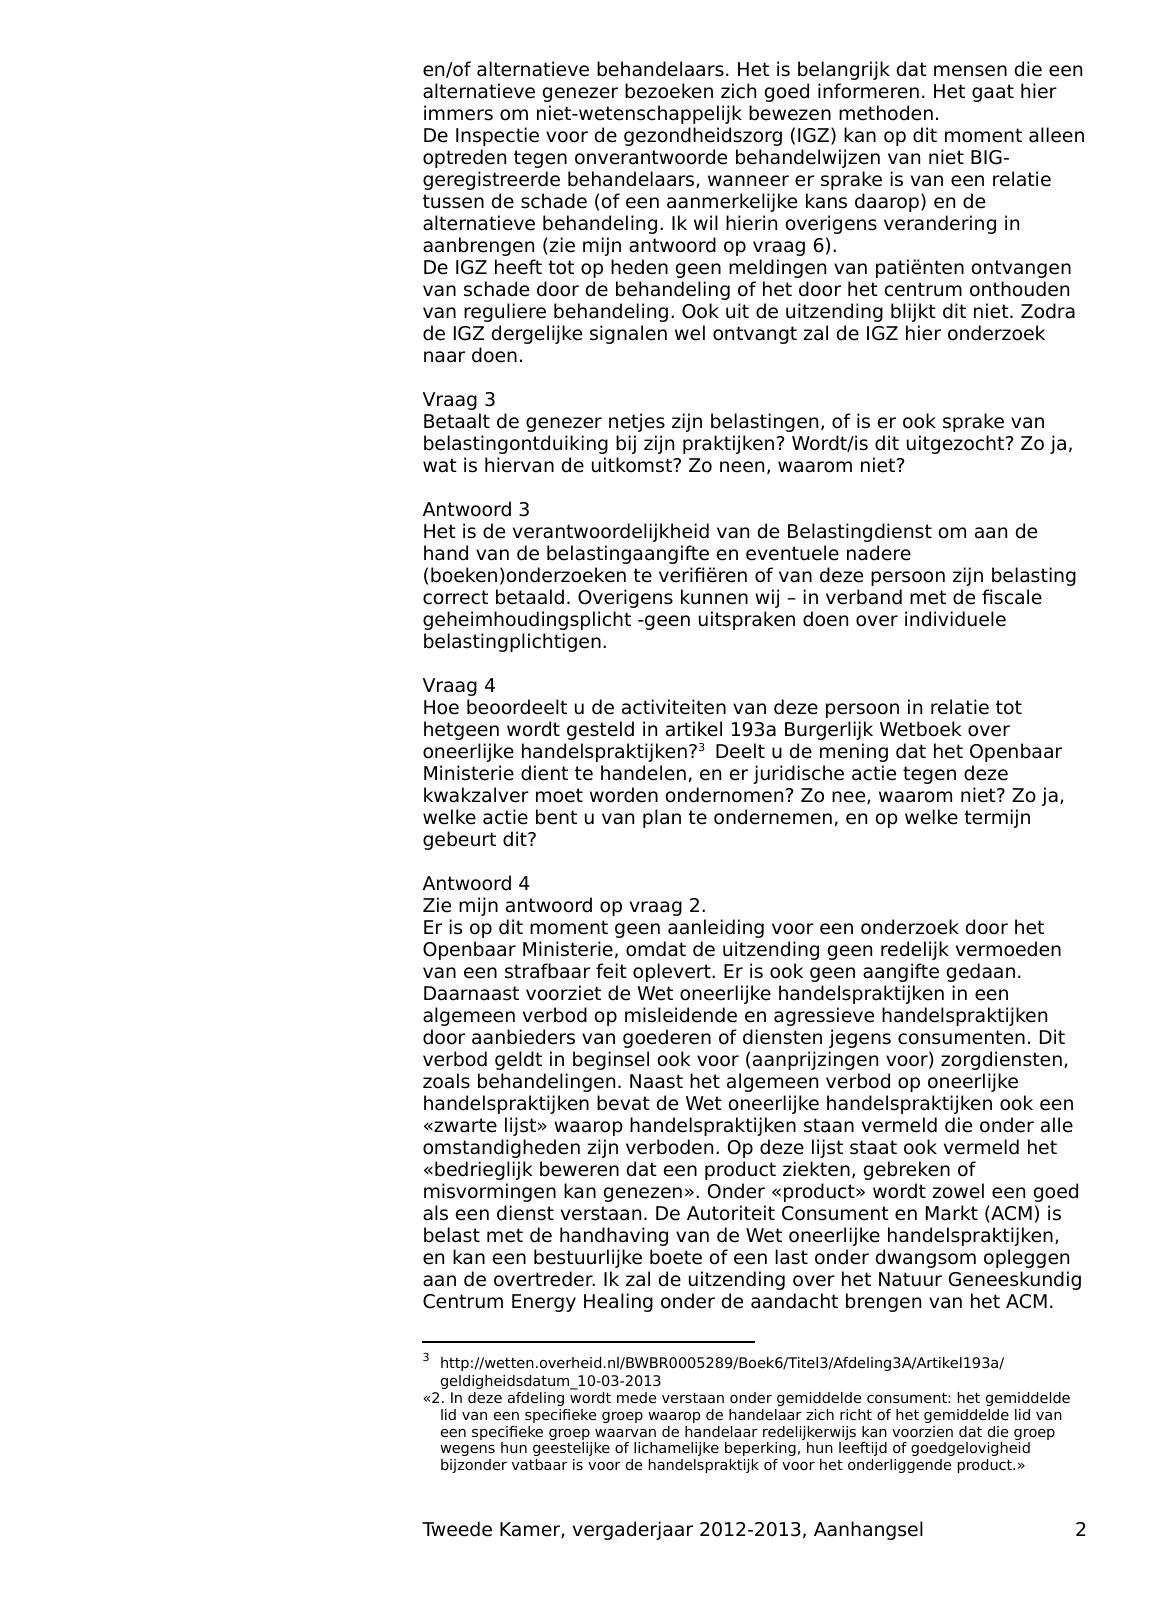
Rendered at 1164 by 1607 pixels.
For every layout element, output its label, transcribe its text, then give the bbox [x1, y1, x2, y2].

text Antwoord 3 [422, 499, 1087, 521]
text De IGZ heeft tot op heden geen meldingen van patiënten ontvangen van schade door de behandeling of het door het centrum onthouden van reguliere behandeling. Ook uit de uitzending blijkt dit niet. Zodra de IGZ dergelijke signalen wel ontvangt zal de IGZ hier onderzoek naar doen. [422, 257, 1087, 367]
text Betaalt de genezer netjes zijn belastingen, of is er ook sprake van belastingontduiking bij zijn praktijken? Wordt/is dit uitgezocht? Zo ja, wat is hiervan de uitkomst? Zo neen, waarom niet? [422, 411, 1087, 477]
text Het is de verantwoordelijkheid van de Belastingdienst om aan de hand van de belastingaangifte en eventuele nadere (boeken)onderzoeken te verifiëren of van deze persoon zijn belasting correct betaald. Overigens kunnen wij – in verband met de fiscale geheimhoudingsplicht -geen uitspraken doen over individuele belastingplichtigen. [422, 521, 1087, 653]
text Er is op dit moment geen aanleiding voor een onderzoek door het Openbaar Ministerie, omdat de uitzending geen redelijk vermoeden van een strafbaar feit oplevert. Er is ook geen aangifte gedaan. [422, 917, 1087, 983]
text Vraag 3 [422, 389, 1087, 411]
text Hoe beoordeelt u de activiteiten van deze persoon in relatie tot hetgeen wordt gesteld in artikel 193a Burgerlijk Wetboek over oneerlijke handelspraktijken? Deelt u de mening dat het Openbaar Ministerie dient te handelen, en er juridische actie tegen deze kwakzalver moet worden ondernomen? Zo nee, waarom niet? Zo ja, welke actie bent u van plan te ondernemen, en op welke termijn gebeurt dit? [422, 697, 1087, 851]
text De Inspectie voor de gezondheidszorg (IGZ) kan op dit moment alleen optreden tegen onverantwoorde behandelwijzen van niet BIG-geregistreerde behandelaars, wanneer er sprake is van een relatie tussen de schade (of een aanmerkelijke kans daarop) en de alternatieve behandeling. Ik wil hierin overigens verandering in aanbrengen (zie mijn antwoord op vraag 6). [422, 125, 1087, 257]
text «2. In deze afdeling wordt mede verstaan onder gemiddelde consument: het gemiddelde lid van een specifieke groep waarop de handelaar zich richt of het gemiddelde lid van een specifieke groep waarvan de handelaar redelijkerwijs kan voorzien dat die groep wegens hun geestelijke of lichamelijke beperking, hun leeftijd of goedgelovigheid bijzonder vatbaar is voor de handelspraktijk of voor het onderliggende product.» [422, 1390, 1087, 1474]
text Vraag 4 [422, 675, 1087, 697]
text Daarnaast voorziet de Wet oneerlijke handelspraktijken in een algemeen verbod op misleidende en agressieve handelspraktijken door aanbieders van goederen of diensten jegens consumenten. Dit verbod geldt in beginsel ook voor (aanprijzingen voor) zorgdiensten, zoals behandelingen. Naast het algemeen verbod op oneerlijke handelspraktijken bevat de Wet oneerlijke handelspraktijken ook een «zwarte lijst» waarop handelspraktijken staan vermeld die onder alle omstandigheden zijn verboden. Op deze lijst staat ook vermeld het «bedrieglijk beweren dat een product ziekten, gebreken of misvormingen kan genezen». Onder «product» wordt zowel een goed als een dienst verstaan. De Autoriteit Consument en Markt (ACM) is belast met de handhaving van de Wet oneerlijke handelspraktijken, en kan een bestuurlijke boete of een last onder dwangsom opleggen aan de overtreder. Ik zal de uitzending over het Natuur Geneeskundig Centrum Energy Healing onder de aandacht brengen van het ACM. [422, 983, 1087, 1313]
text Antwoord 4 [422, 873, 1087, 895]
text en/of alternatieve behandelaars. Het is belangrijk dat mensen die een alternatieve genezer bezoeken zich goed informeren. Het gaat hier immers om niet-wetenschappelijk bewezen methoden. [422, 59, 1087, 125]
text Zie mijn antwoord op vraag 2. [422, 895, 1087, 917]
text http://wetten.overheid.nl/BWBR0005289/Boek6/Titel3/Afdeling3A/Artikel193a/geldigheidsdatum_10-03-2013 [422, 1351, 1087, 1390]
